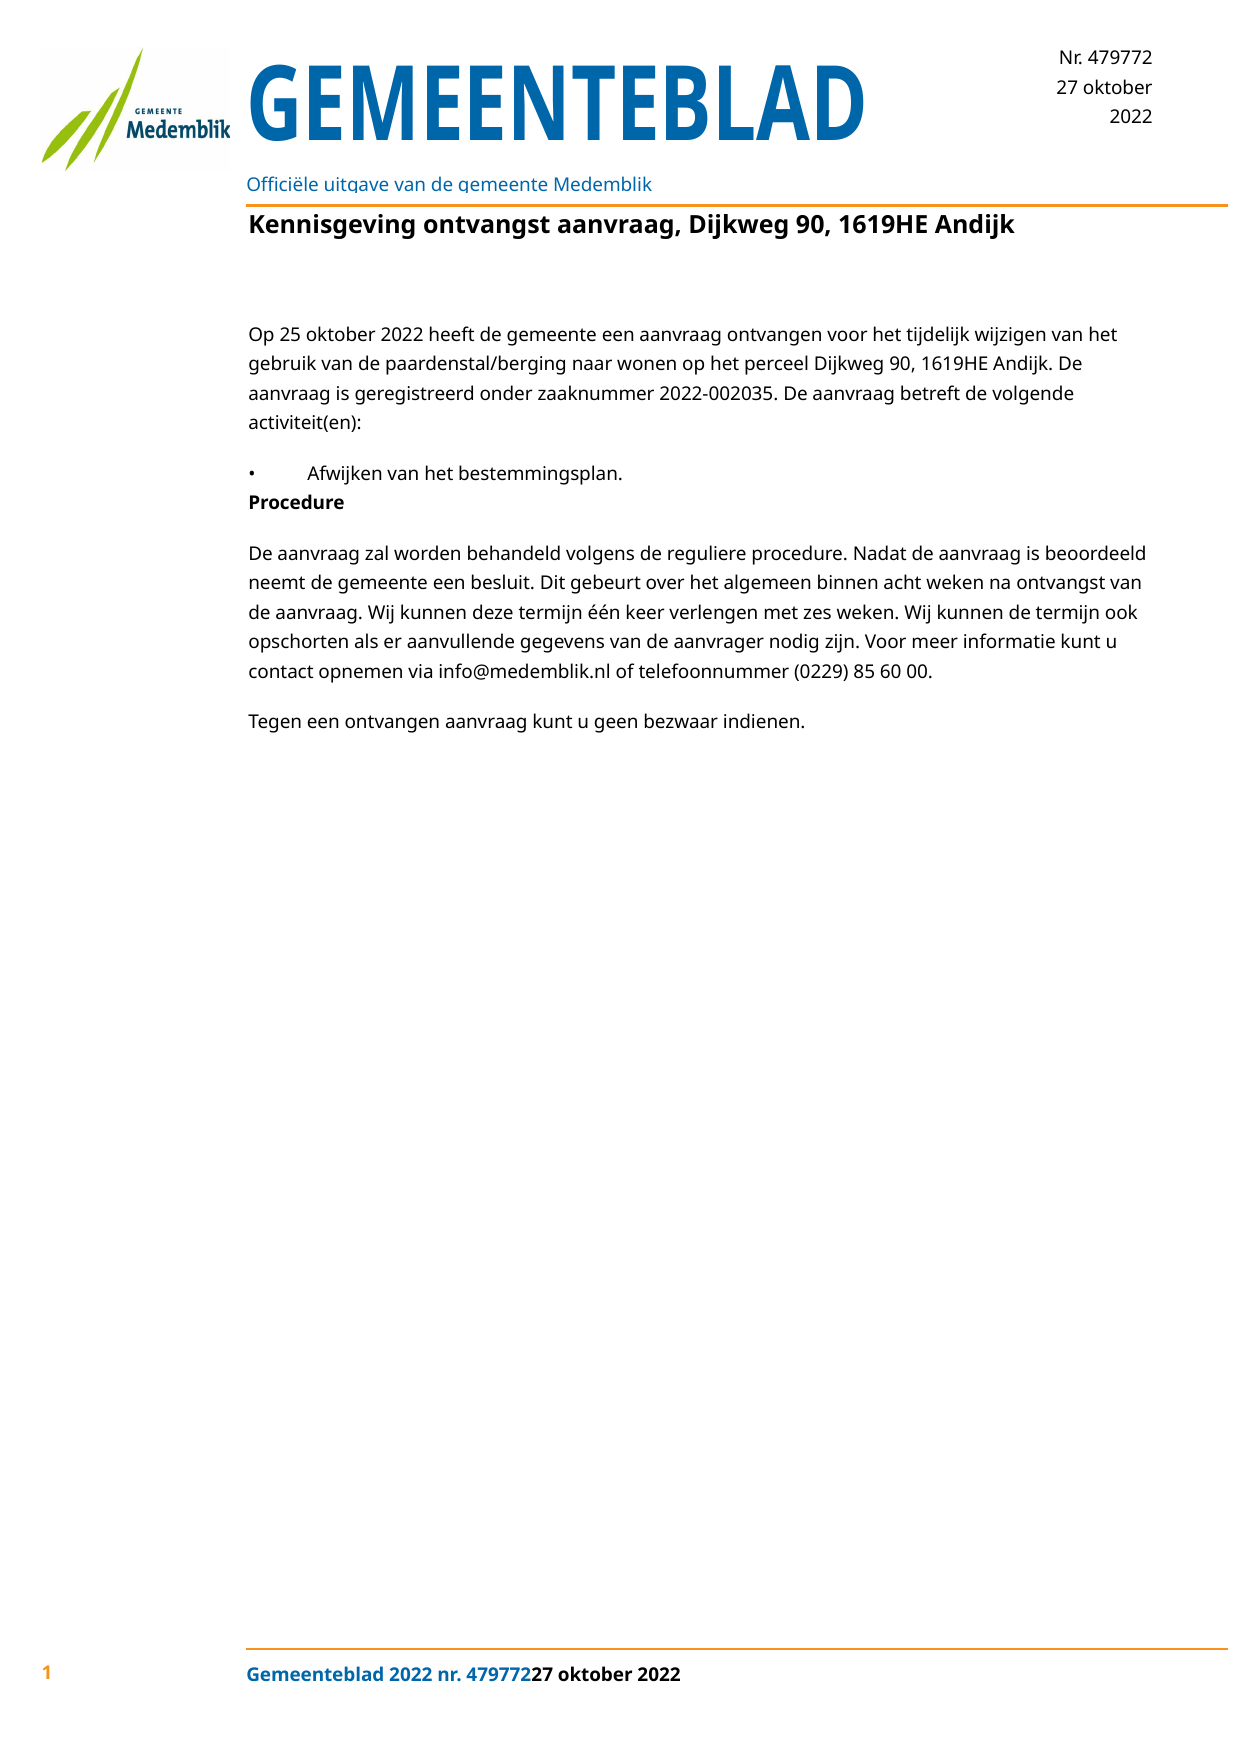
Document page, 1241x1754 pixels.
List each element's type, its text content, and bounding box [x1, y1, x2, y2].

text Procedure [248, 489, 1152, 515]
text Tegen een ontvangen aanvraag kunt u geen bezwaar indienen. [248, 709, 1152, 734]
list Afwijken van het bestemmingsplan. [248, 460, 1152, 486]
text Kennisgeving ontvangst aanvraag, Dijkweg 90, 1619HE Andijk [248, 207, 1152, 241]
text De aanvraag zal worden behandeld volgens de reguliere procedure. Nadat de aanvraag is beoordeeld neemt de gemeente een besluit. Dit gebeurt over het algemeen binnen acht weken na ontvangst van de aanvraag. Wij kunnen deze termijn één keer verlengen met zes weken. Wij kunnen de termijn ook opschorten als er aanvullende gegevens van de aanvrager nodig zijn. Voor meer informatie kunt u contact opnemen via info@medemblik.nl of telefoonnummer (0229) 85 60 00. [248, 540, 1152, 684]
text Op 25 oktober 2022 heeft de gemeente een aanvraag ontvangen voor het tijdelijk wijzigen van het gebruik van de paardenstal/berging naar wonen op het perceel Dijkweg 90, 1619HE Andijk. De aanvraag is geregistreerd onder zaaknummer 2022-002035. De aanvraag betreft de volgende activiteit(en): [248, 321, 1152, 435]
picture [41, 47, 231, 172]
